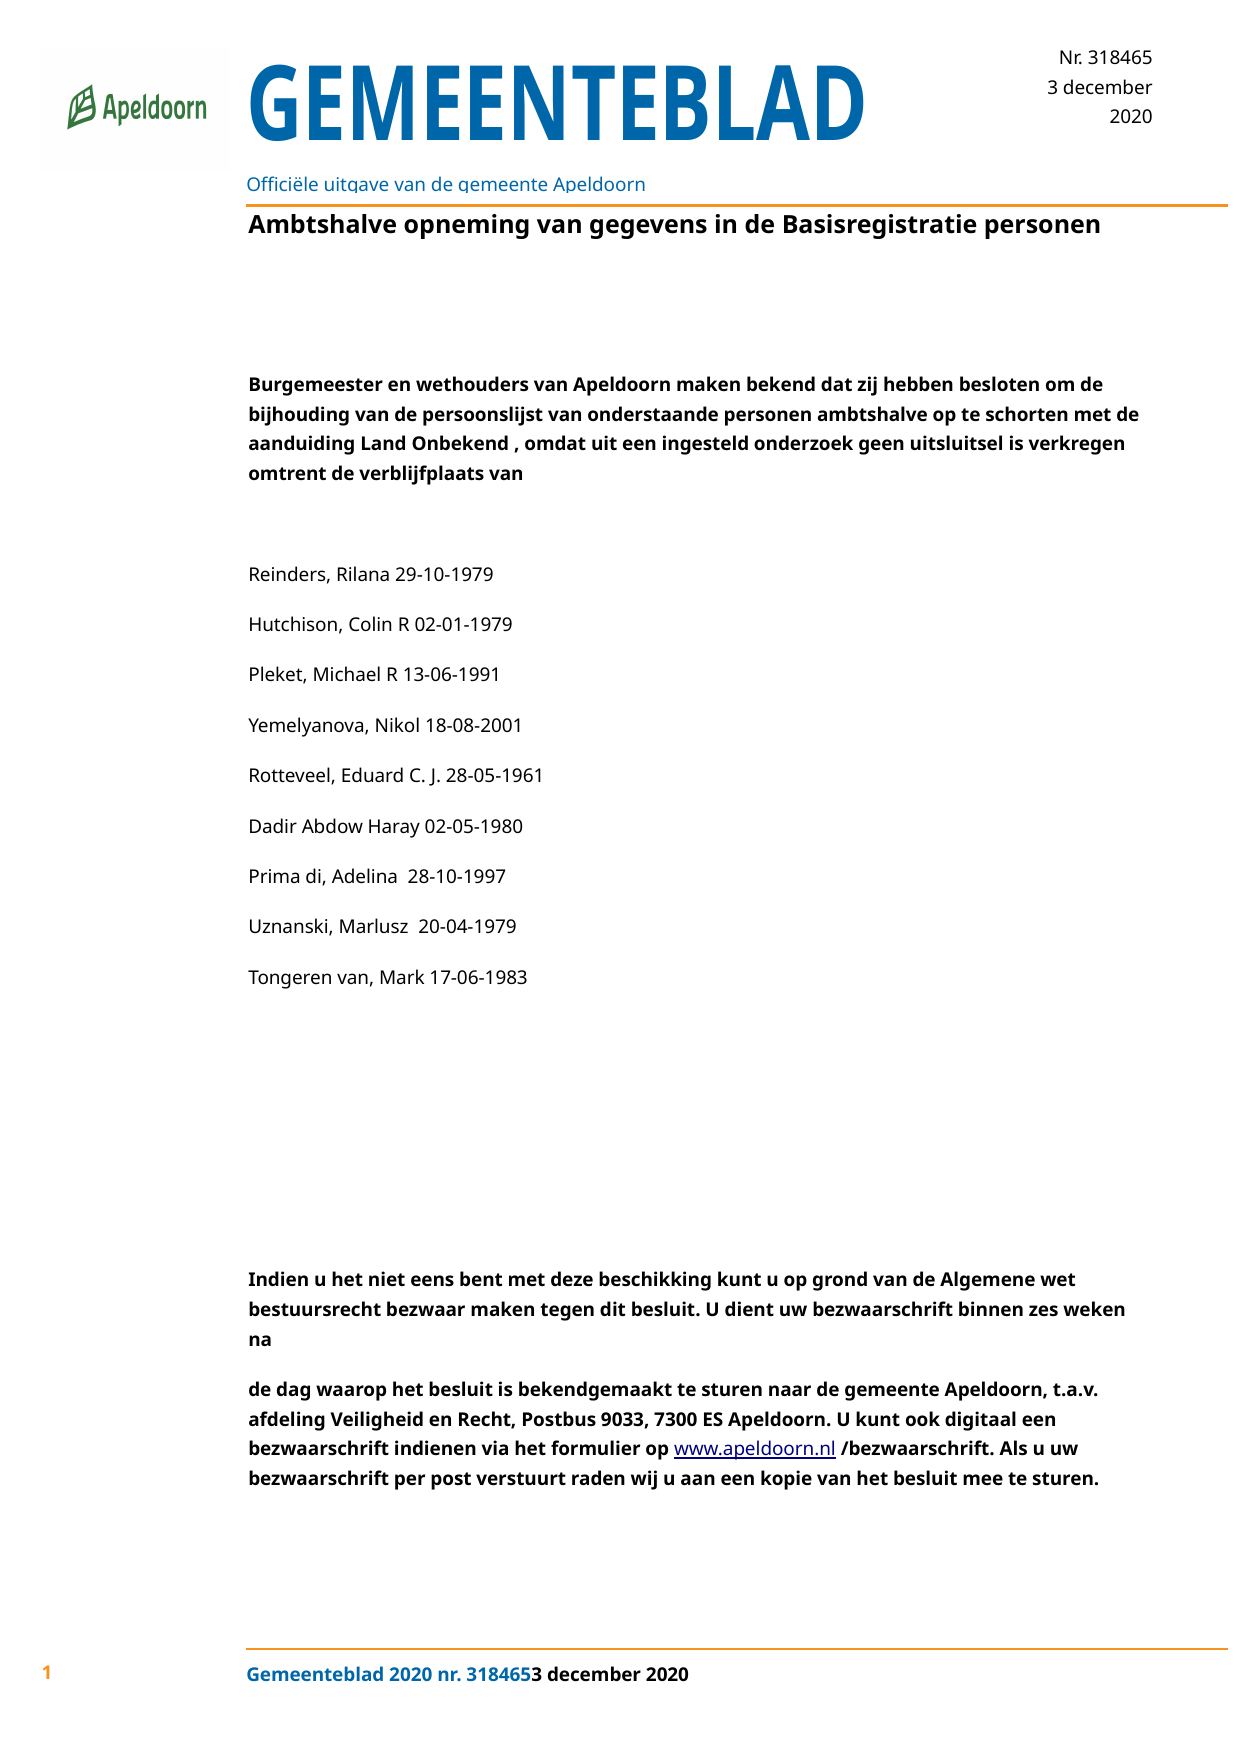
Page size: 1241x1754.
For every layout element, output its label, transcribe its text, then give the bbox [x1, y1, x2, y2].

text Reinders, Rilana 29-10-1979 [248, 561, 1152, 586]
text Rotteveel, Eduard C. J. 28-05-1961 [248, 762, 1152, 788]
text Hutchison, Colin R 02-01-1979 [248, 611, 1152, 637]
text Yemelyanova, Nikol 18-08-2001 [248, 712, 1152, 738]
text Tongeren van, Mark 17-06-1983 [248, 964, 1152, 990]
text Burgemeester en wethouders van Apeldoorn maken bekend dat zij hebben besloten om de bijhouding van de persoonslijst van onderstaande personen ambtshalve op te schorten met de aanduiding Land Onbekend , omdat uit een ingesteld onderzoek geen uitsluitsel is verkregen omtrent de verblijfplaats van [248, 371, 1152, 486]
text Dadir Abdow Haray 02-05-1980 [248, 813, 1152, 838]
text de dag waarop het besluit is bekendgemaakt te sturen naar de gemeente Apeldoorn, t.a.v. afdeling Veiligheid en Recht, Postbus 9033, 7300 ES Apeldoorn. U kunt ook digitaal een bezwaarschrift indienen via het formulier op www.apeldoorn.nl /bezwaarschrift. Als u uw bezwaarschrift per post verstuurt raden wij u aan een kopie van het besluit mee te sturen. [248, 1376, 1152, 1491]
text Uznanski, Marlusz 20-04-1979 [248, 914, 1152, 939]
picture [41, 47, 231, 172]
text Indien u het niet eens bent met deze beschikking kunt u op grond van de Algemene wet bestuursrecht bezwaar maken tegen dit besluit. U dient uw bezwaarschrift binnen zes weken na [248, 1267, 1152, 1351]
text Ambtshalve opneming van gegevens in de Basisregistratie personen [248, 207, 1152, 241]
text Pleket, Michael R 13-06-1991 [248, 662, 1152, 687]
text Prima di, Adelina 28-10-1997 [248, 863, 1152, 889]
